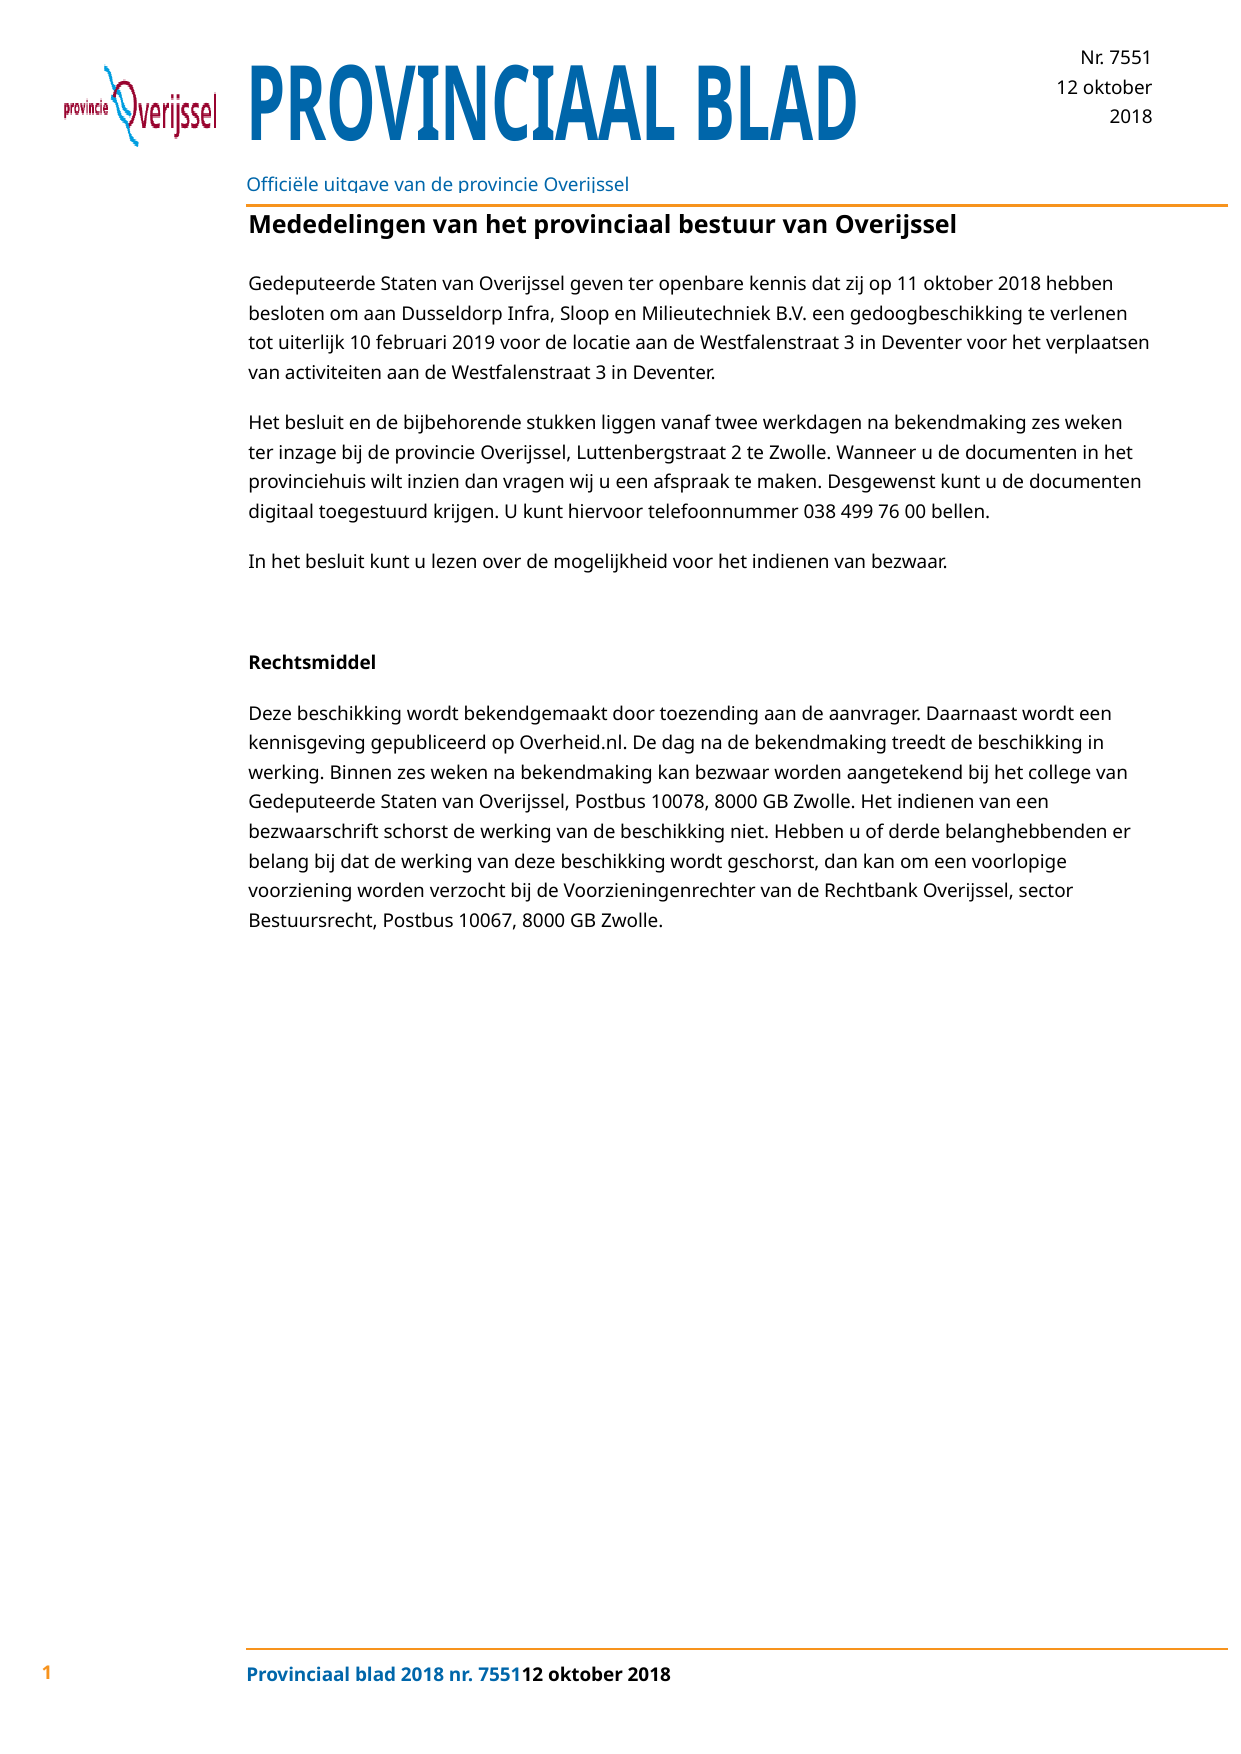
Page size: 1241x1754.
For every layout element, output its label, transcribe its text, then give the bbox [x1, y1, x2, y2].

text Deze beschikking wordt bekendgemaakt door toezending aan de aanvrager. Daarnaast wordt een kennisgeving gepubliceerd op Overheid.nl. De dag na de bekendmaking treedt de beschikking in werking. Binnen zes weken na bekendmaking kan bezwaar worden aangetekend bij het college van Gedeputeerde Staten van Overijssel, Postbus 10078, 8000 GB Zwolle. Het indienen van een bezwaarschrift schorst de werking van de beschikking niet. Hebben u of derde belanghebbenden er belang bij dat de werking van deze beschikking wordt geschorst, dan kan om een voorlopige voorziening worden verzocht bij de Voorzieningenrechter van de Rechtbank Overijssel, sector Bestuursrecht, Postbus 10067, 8000 GB Zwolle. [248, 700, 1152, 933]
text Rechtsmiddel [248, 649, 1152, 675]
text Mededelingen van het provinciaal bestuur van Overijssel [248, 207, 1152, 241]
text In het besluit kunt u lezen over de mogelijkheid voor het indienen van bezwaar. [248, 549, 1152, 574]
text Gedeputeerde Staten van Overijssel geven ter openbare kennis dat zij op 11 oktober 2018 hebben besloten om aan Dusseldorp Infra, Sloop en Milieutechniek B.V. een gedoogbeschikking te verlenen tot uiterlijk 10 februari 2019 voor de locatie aan de Westfalenstraat 3 in Deventer voor het verplaatsen van activiteiten aan de Westfalenstraat 3 in Deventer. [248, 270, 1152, 385]
text Het besluit en de bijbehorende stukken liggen vanaf twee werkdagen na bekendmaking zes weken ter inzage bij de provincie Overijssel, Luttenbergstraat 2 te Zwolle. Wanneer u de documenten in het provinciehuis wilt inzien dan vragen wij u een afspraak te maken. Desgewenst kunt u de documenten digitaal toegestuurd krijgen. U kunt hiervoor telefoonnummer 038 499 76 00 bellen. [248, 409, 1152, 524]
picture [41, 47, 231, 172]
